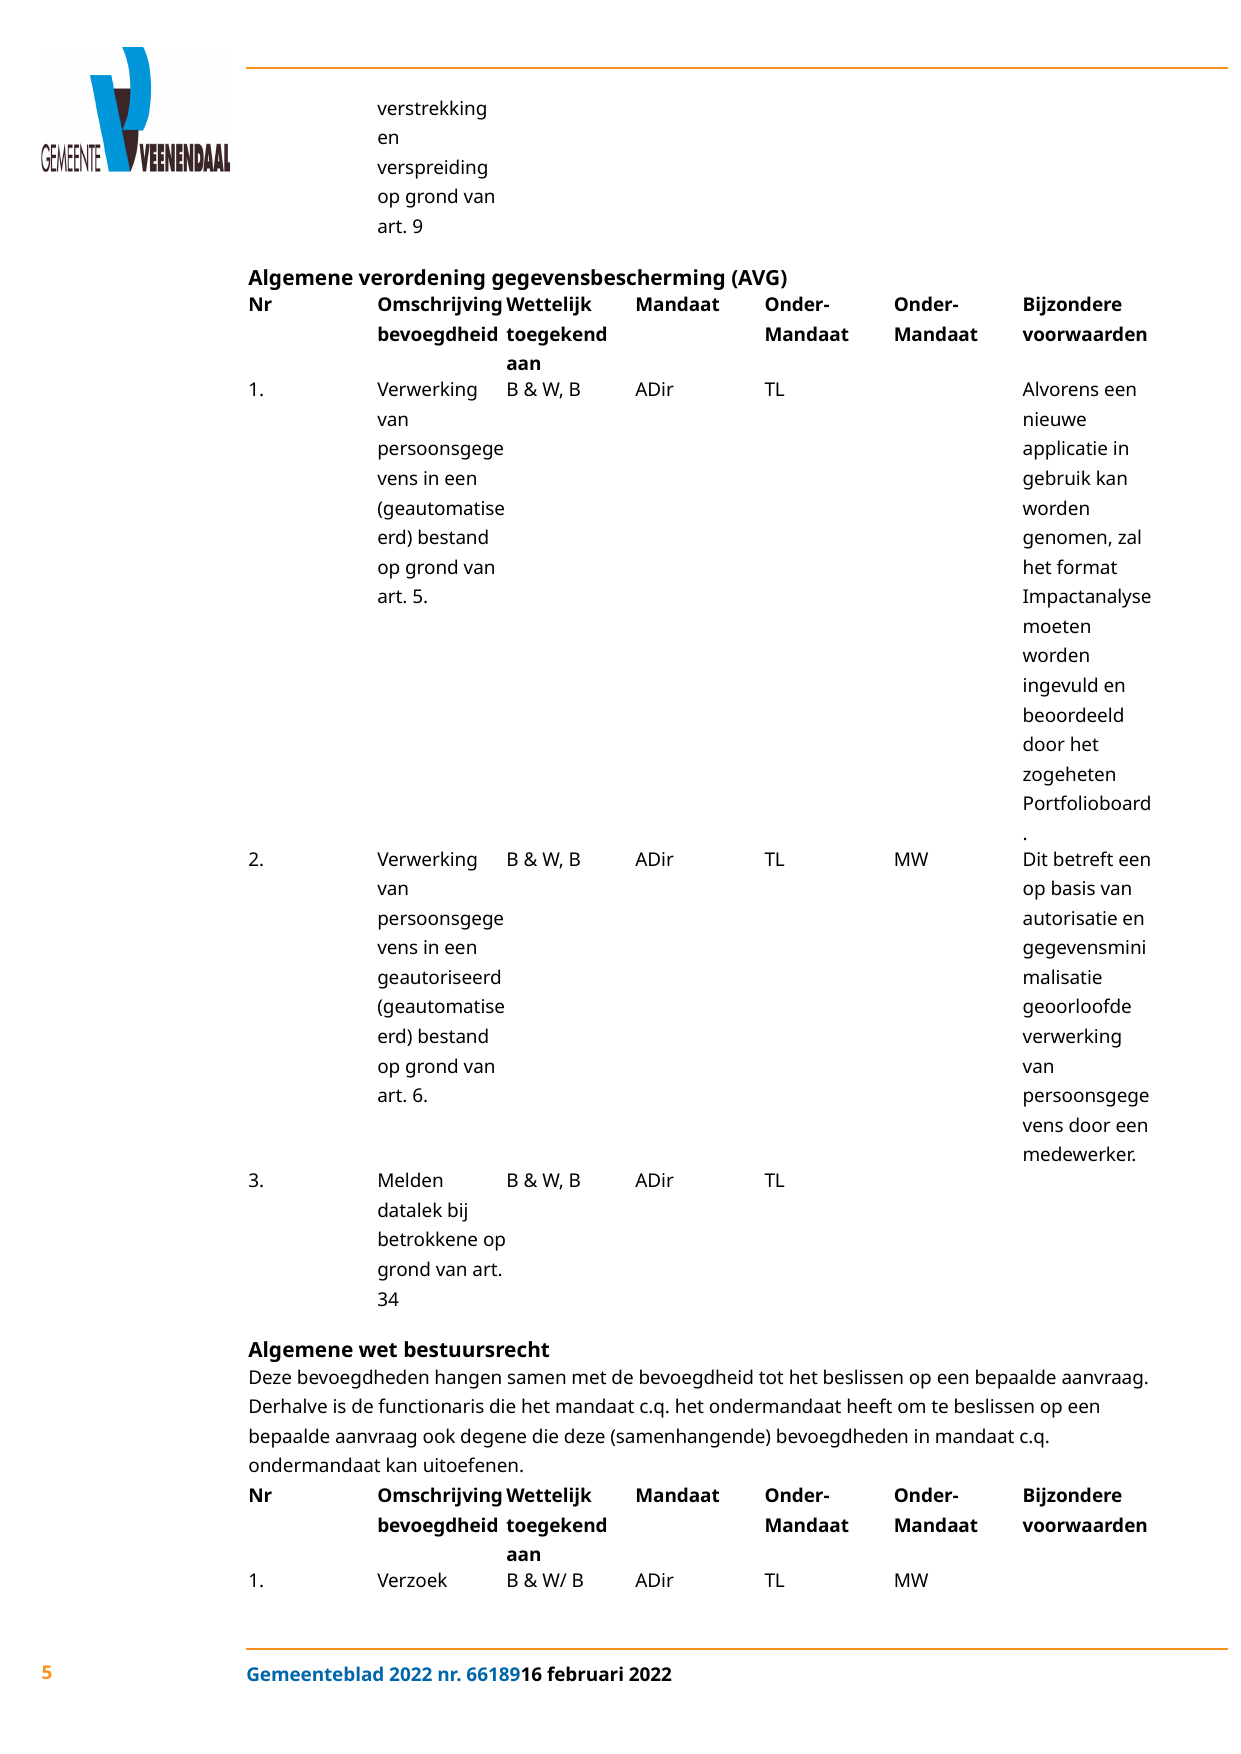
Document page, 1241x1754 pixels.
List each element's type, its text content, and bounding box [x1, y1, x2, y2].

table_header Mandaat [635, 1483, 764, 1567]
table_header Onder- Mandaat [764, 291, 893, 376]
table_cell Alvorens een nieuwe applicatie in gebruik kan worden genomen, zal het format Impactanalyse moeten worden ingevuld en beoordeeld door het zogeheten Portfolioboard. [1023, 376, 1152, 846]
table_cell [1023, 1168, 1152, 1311]
table_cell Verwerking van persoonsgegevens in een (geautomatiseerd) bestand op grond van art. 5. [377, 376, 506, 846]
table_cell TL [764, 846, 893, 1167]
table_cell B & W, B [506, 1168, 635, 1311]
table_cell Dit betreft een op basis van autorisatie en gegevensminimalisatie geoorloofde verwerking van persoonsgegevens door een medewerker. [1023, 846, 1152, 1167]
table_cell [894, 376, 1022, 846]
table_cell [248, 376, 377, 846]
table_cell ADir [635, 1567, 764, 1593]
table_cell [506, 95, 635, 239]
table_cell B & W, B [506, 376, 635, 846]
table_cell [1023, 1567, 1152, 1593]
table_cell TL [764, 1567, 893, 1593]
table_cell [764, 95, 893, 239]
table_cell B & W, B [506, 846, 635, 1167]
table_header Omschrijving bevoegdheid [377, 1483, 506, 1567]
table_cell TL [764, 376, 893, 846]
table_cell [248, 846, 377, 1167]
table_header Mandaat [635, 291, 764, 376]
table_cell B & W/ B [506, 1567, 635, 1593]
table_header Bijzondere voorwaarden [1023, 1483, 1152, 1567]
table_cell Verzoek [377, 1567, 506, 1593]
table_cell verstrekking en verspreiding op grond van art. 9 [377, 95, 506, 239]
table_cell Verwerking van persoonsgegevens in een geautoriseerd (geautomatiseerd) bestand op grond van art. 6. [377, 846, 506, 1167]
table_cell ADir [635, 846, 764, 1167]
table_cell [894, 1168, 1022, 1311]
picture [123, 47, 231, 172]
text Deze bevoegdheden hangen samen met de bevoegdheid tot het beslissen op een bepaalde aanvraag. Derhalve is de functionaris die het mandaat c.q. het ondermandaat heeft om te beslissen op een bepaalde aanvraag ook degene die deze (samenhangende) bevoegdheden in mandaat c.q. ondermandaat kan uitoefenen. [248, 1364, 1152, 1478]
picture [41, 47, 130, 172]
table_cell [248, 95, 377, 239]
table_header Omschrijving bevoegdheid [377, 291, 506, 376]
table_header Onder- Mandaat [764, 1483, 893, 1567]
table_cell ADir [635, 376, 764, 846]
table_cell [635, 95, 764, 239]
table_header Nr [248, 291, 377, 376]
table_cell TL [764, 1168, 893, 1311]
table_cell ADir [635, 1168, 764, 1311]
table_header Wettelijk toegekend aan [506, 291, 635, 376]
table_cell [248, 1168, 377, 1311]
table_cell Melden datalek bij betrokkene op grond van art. 34 [377, 1168, 506, 1311]
table_header Nr [248, 1483, 377, 1567]
table_cell MW [894, 846, 1022, 1167]
table_cell MW [894, 1567, 1022, 1593]
table_header Onder- Mandaat [894, 1483, 1022, 1567]
text Algemene verordening gegevensbescherming (AVG) [248, 263, 1152, 291]
table_cell [1023, 95, 1152, 239]
text Algemene wet bestuursrecht [248, 1336, 1152, 1364]
table_header Onder- Mandaat [894, 291, 1022, 376]
table_header Bijzondere voorwaarden [1023, 291, 1152, 376]
table_header Wettelijk toegekend aan [506, 1483, 635, 1567]
table_cell [894, 95, 1022, 239]
table_cell 1. [248, 1567, 377, 1593]
